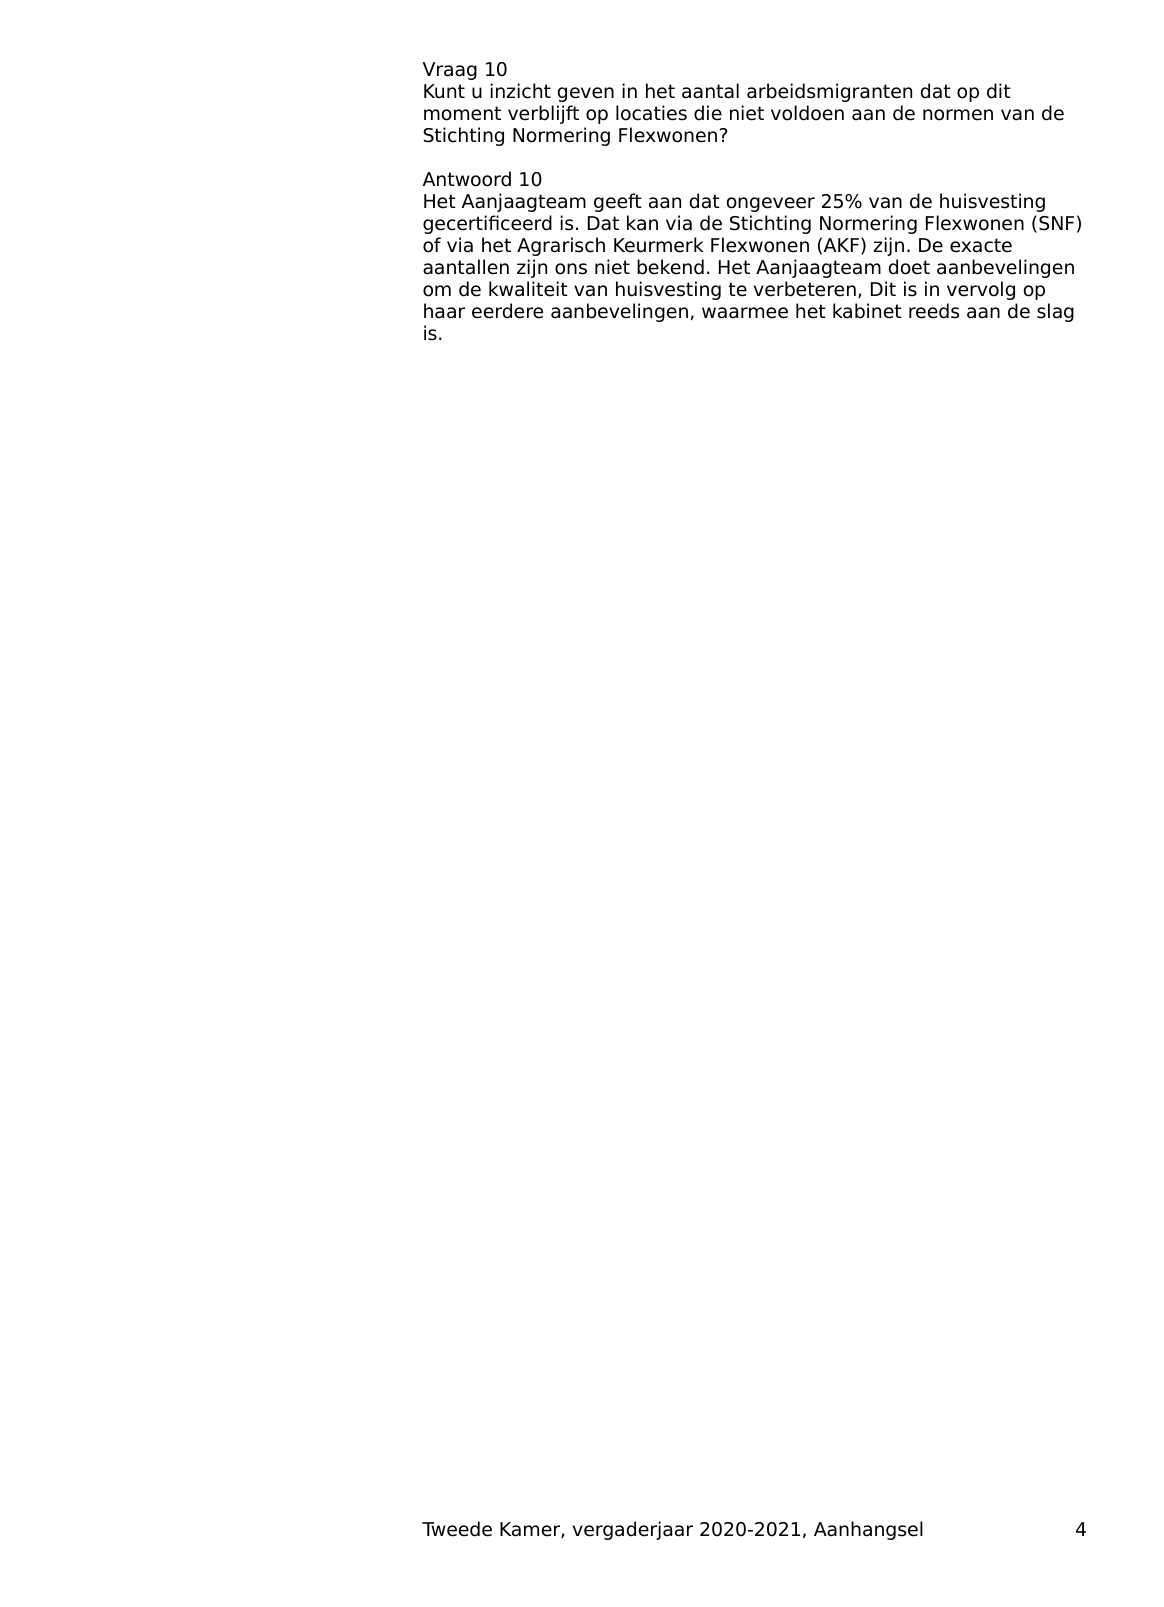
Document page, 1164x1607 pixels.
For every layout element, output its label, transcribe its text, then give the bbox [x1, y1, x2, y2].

text Kunt u inzicht geven in het aantal arbeidsmigranten dat op dit moment verblijft op locaties die niet voldoen aan de normen van de Stichting Normering Flexwonen? [422, 81, 1087, 147]
text Antwoord 10 [422, 169, 1087, 191]
text Het Aanjaagteam geeft aan dat ongeveer 25% van de huisvesting gecertificeerd is. Dat kan via de Stichting Normering Flexwonen (SNF) of via het Agrarisch Keurmerk Flexwonen (AKF) zijn. De exacte aantallen zijn ons niet bekend. Het Aanjaagteam doet aanbevelingen om de kwaliteit van huisvesting te verbeteren, Dit is in vervolg op haar eerdere aanbevelingen, waarmee het kabinet reeds aan de slag is. [422, 191, 1087, 345]
text Vraag 10 [422, 59, 1087, 81]
